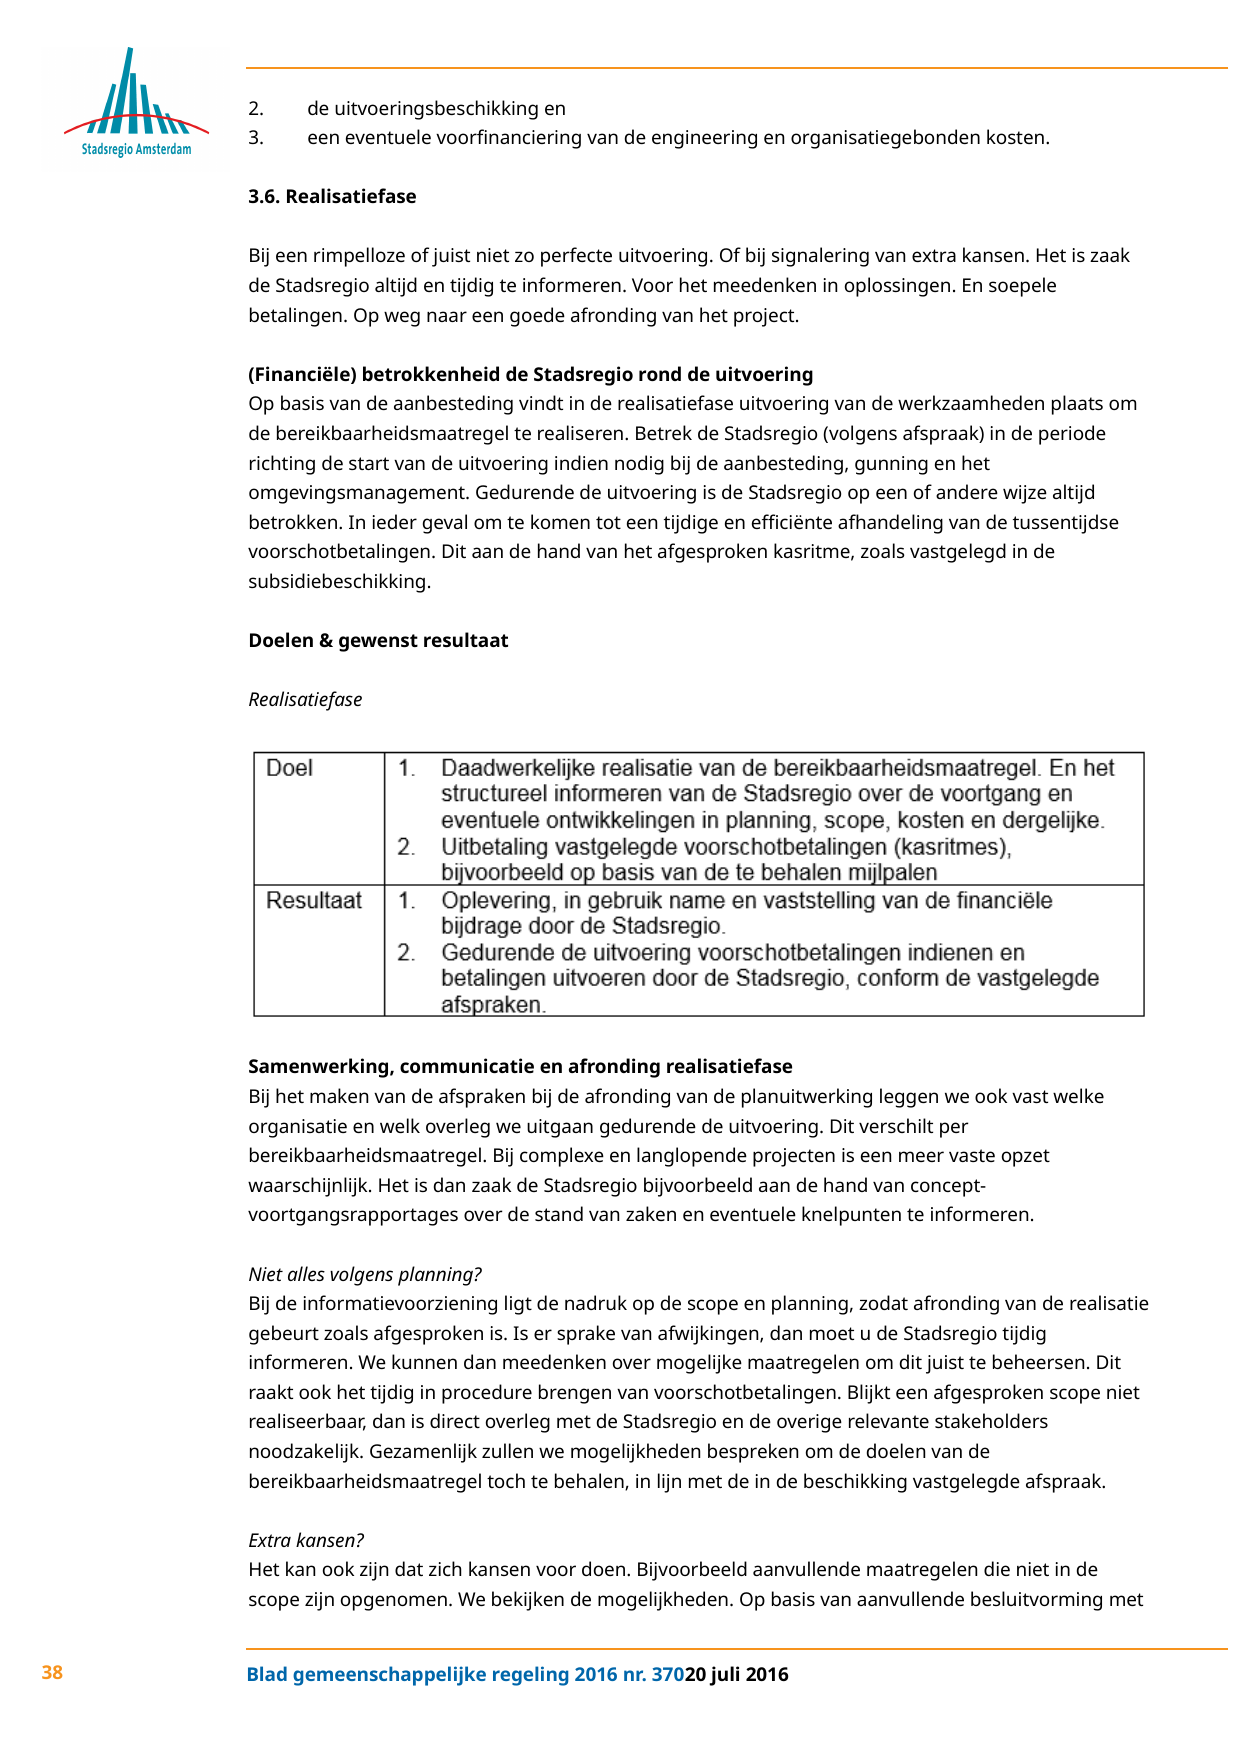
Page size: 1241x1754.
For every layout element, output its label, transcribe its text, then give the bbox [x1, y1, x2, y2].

text Niet alles volgens planning? [248, 1261, 1152, 1287]
text (Financiële) betrokkenheid de Stadsregio rond de uitvoering [248, 361, 1152, 387]
picture [41, 47, 231, 172]
list een eventuele voorfinanciering van de engineering en organisatiegebonden kosten. [248, 124, 1152, 150]
list de uitvoeringsbeschikking en [248, 95, 1152, 121]
text Samenwerking, communicatie en afronding realisatiefase [248, 1054, 1152, 1079]
text Op basis van de aanbesteding vindt in de realisatiefase uitvoering van de werkzaamheden plaats om de bereikbaarheidsmaatregel te realiseren. Betrek de Stadsregio (volgens afspraak) in de periode richting de start van de uitvoering indien nodig bij de aanbesteding, gunning en het omgevingsmanagement. Gedurende de uitvoering is de Stadsregio op een of andere wijze altijd betrokken. In ieder geval om te komen tot een tijdige en efficiënte afhandeling van de tussentijdse voorschotbetalingen. Dit aan de hand van het afgesproken kasritme, zoals vastgelegd in de subsidiebeschikking. [248, 391, 1152, 594]
text Bij de informatievoorziening ligt de nadruk op de scope en planning, zodat afronding van de realisatie gebeurt zoals afgesproken is. Is er sprake van afwijkingen, dan moet u de Stadsregio tijdig informeren. We kunnen dan meedenken over mogelijke maatregelen om dit juist te beheersen. Dit raakt ook het tijdig in procedure brengen van voorschotbetalingen. Blijkt een afgesproken scope niet realiseerbaar, dan is direct overleg met de Stadsregio en de overige relevante stakeholders noodzakelijk. Gezamenlijk zullen we mogelijkheden bespreken om de doelen van de bereikbaarheidsmaatregel toch te behalen, in lijn met de in de beschikking vastgelegde afspraak. [248, 1290, 1152, 1494]
text Realisatiefase [248, 686, 1152, 712]
text Bij een rimpelloze of juist niet zo perfecte uitvoering. Of bij signalering van extra kansen. Het is zaak de Stadsregio altijd en tijdig te informeren. Voor het meedenken in oplossingen. En soepele betalingen. Op weg naar een goede afronding van het project. [248, 243, 1152, 328]
text 3.6. Realisatiefase [248, 183, 1152, 209]
text Doelen & gewenst resultaat [248, 627, 1152, 653]
text Extra kansen? [248, 1527, 1152, 1553]
picture [248, 745, 1152, 1024]
text Bij het maken van de afspraken bij de afronding van de planuitwerking leggen we ook vast welke organisatie en welk overleg we uitgaan gedurende de uitvoering. Dit verschilt per bereikbaarheidsmaatregel. Bij complexe en langlopende projecten is een meer vaste opzet waarschijnlijk. Het is dan zaak de Stadsregio bijvoorbeeld aan de hand van concept-voortgangsrapportages over de stand van zaken en eventuele knelpunten te informeren. [248, 1083, 1152, 1227]
text Het kan ook zijn dat zich kansen voor doen. Bijvoorbeeld aanvullende maatregelen die niet in de scope zijn opgenomen. We bekijken de mogelijkheden. Op basis van aanvullende besluitvorming met [248, 1557, 1152, 1612]
